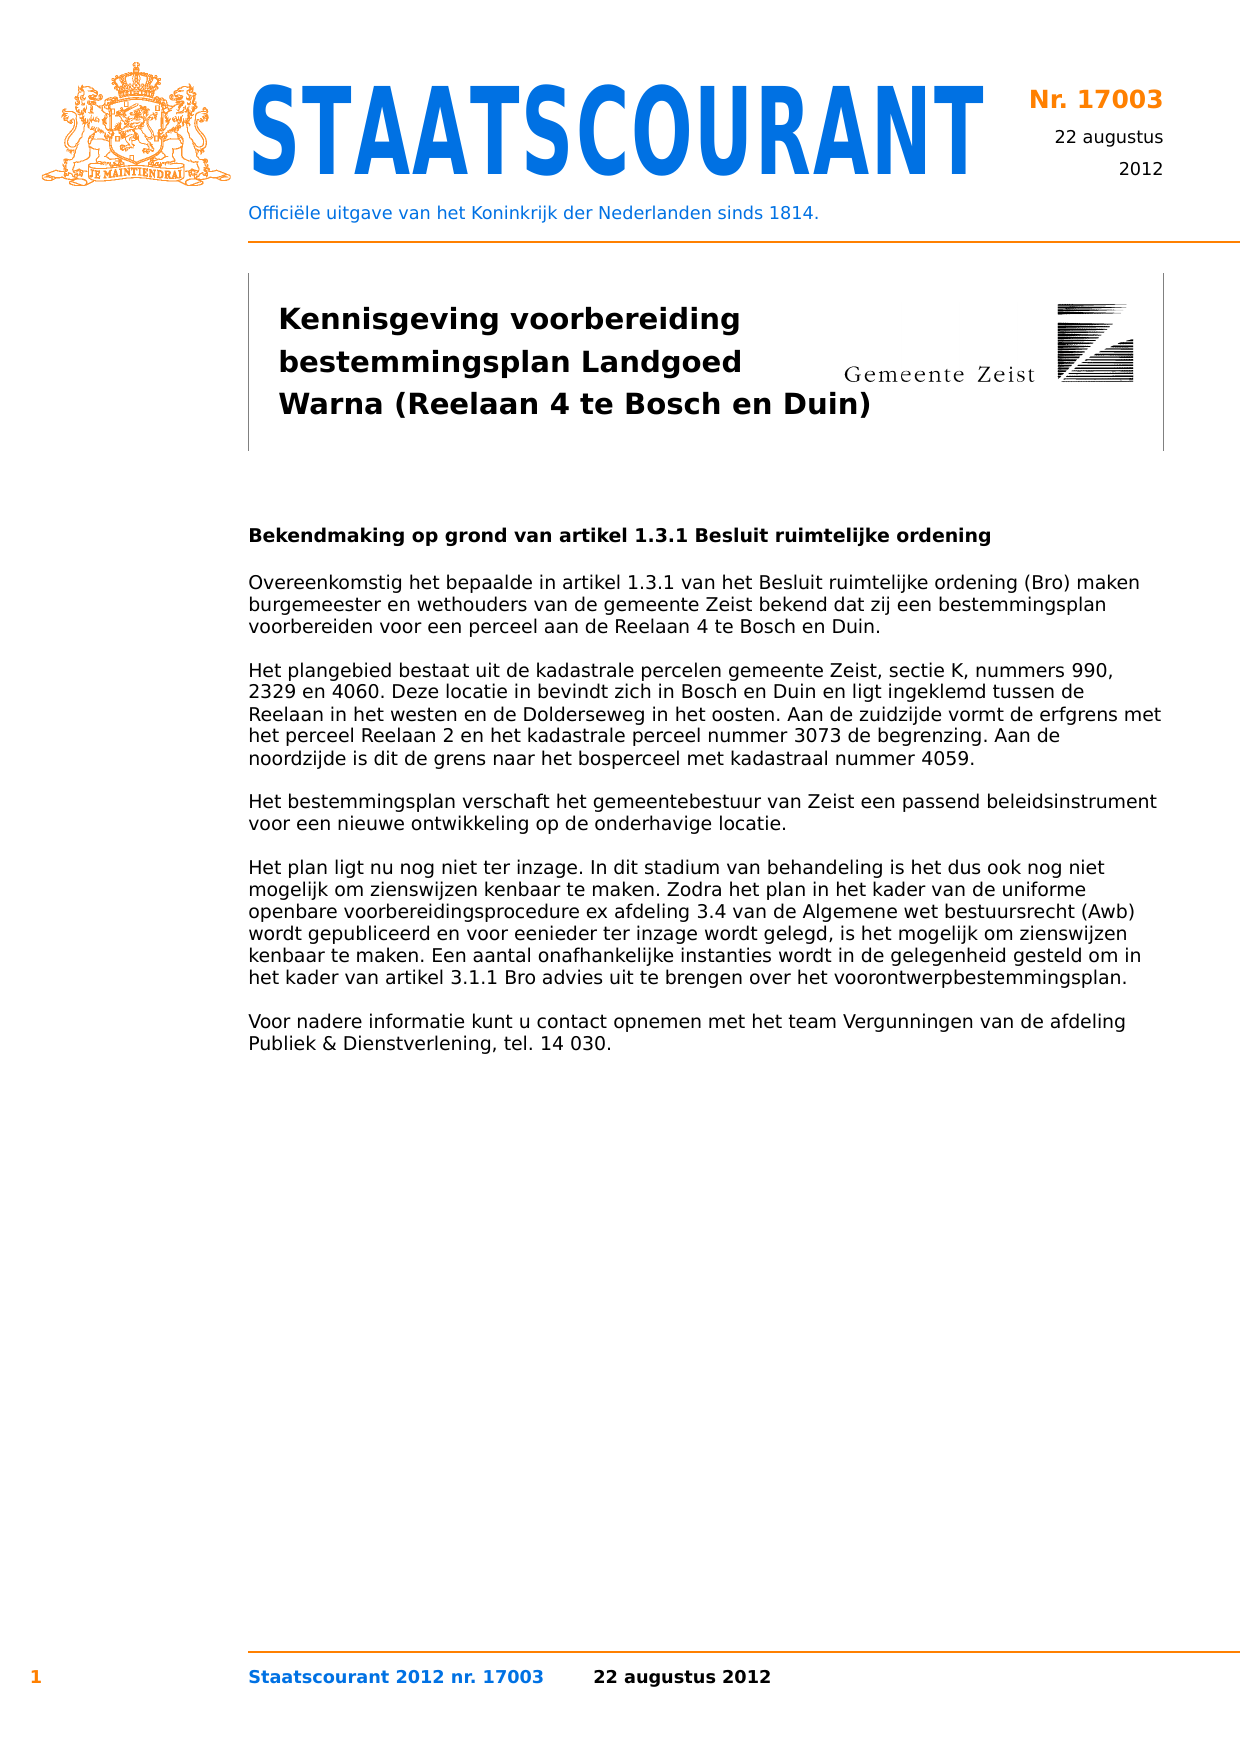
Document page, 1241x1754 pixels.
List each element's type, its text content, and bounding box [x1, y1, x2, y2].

table_header Nr. 17003 [998, 62, 1240, 121]
table_header [25, 62, 248, 241]
text Voor nadere informatie kunt u contact opnemen met het team Vergunningen van de afdeling Publiek & Dienstverlening, tel. 14 030. [248, 1011, 1163, 1055]
picture [41, 62, 231, 186]
subtitle Kennisgeving voorbereiding bestemmingsplan Landgoed Warna (Reelaan 4 te Bosch en Duin) [249, 273, 1163, 451]
picture [844, 302, 1134, 386]
text Het bestemmingsplan verschaft het gemeentebestuur van Zeist een passend beleidsinstrument voor een nieuwe ontwikkeling op de onderhavige locatie. [248, 791, 1163, 835]
table_cell 2012 [998, 153, 1240, 203]
text Het plan ligt nu nog niet ter inzage. In dit stadium van behandeling is het dus ook nog niet mogelijk om zienswijzen kenbaar te maken. Zodra het plan in het kader van de uniforme openbare voorbereidingsprocedure ex afdeling 3.4 van de Algemene wet bestuursrecht (Awb) wordt gepubliceerd en voor eenieder ter inzage wordt gelegd, is het mogelijk om zienswijzen kenbaar te maken. Een aantal onafhankelijke instanties wordt in de gelegenheid gesteld om in het kader van artikel 3.1.1 Bro advies uit te brengen over het voorontwerpbestemmingsplan. [248, 857, 1163, 989]
table_cell 22 augustus [998, 121, 1240, 153]
text Overeenkomstig het bepaalde in artikel 1.3.1 van het Besluit ruimtelijke ordening (Bro) maken burgemeester en wethouders van de gemeente Zeist bekend dat zij een bestemmingsplan voorbereiden voor een perceel aan de Reelaan 4 te Bosch en Duin. [248, 572, 1163, 638]
table_header STAATSCOURANT [248, 62, 998, 203]
text Het plangebied bestaat uit de kadastrale percelen gemeente Zeist, sectie K, nummers 990, 2329 en 4060. Deze locatie in bevindt zich in Bosch en Duin en ligt ingeklemd tussen de Reelaan in het westen en de Dolderseweg in het oosten. Aan de zuidzijde vormt de erfgrens met het perceel Reelaan 2 en het kadastrale perceel nummer 3073 de begrenzing. Aan de noordzijde is dit de grens naar het bosperceel met kadastraal nummer 4059. [248, 659, 1163, 769]
table_cell Officiële uitgave van het Koninkrijk der Nederlanden sinds 1814. [248, 203, 1240, 241]
subtitle Bekendmaking op grond van artikel 1.3.1 Besluit ruimtelijke ordening [248, 525, 1163, 547]
